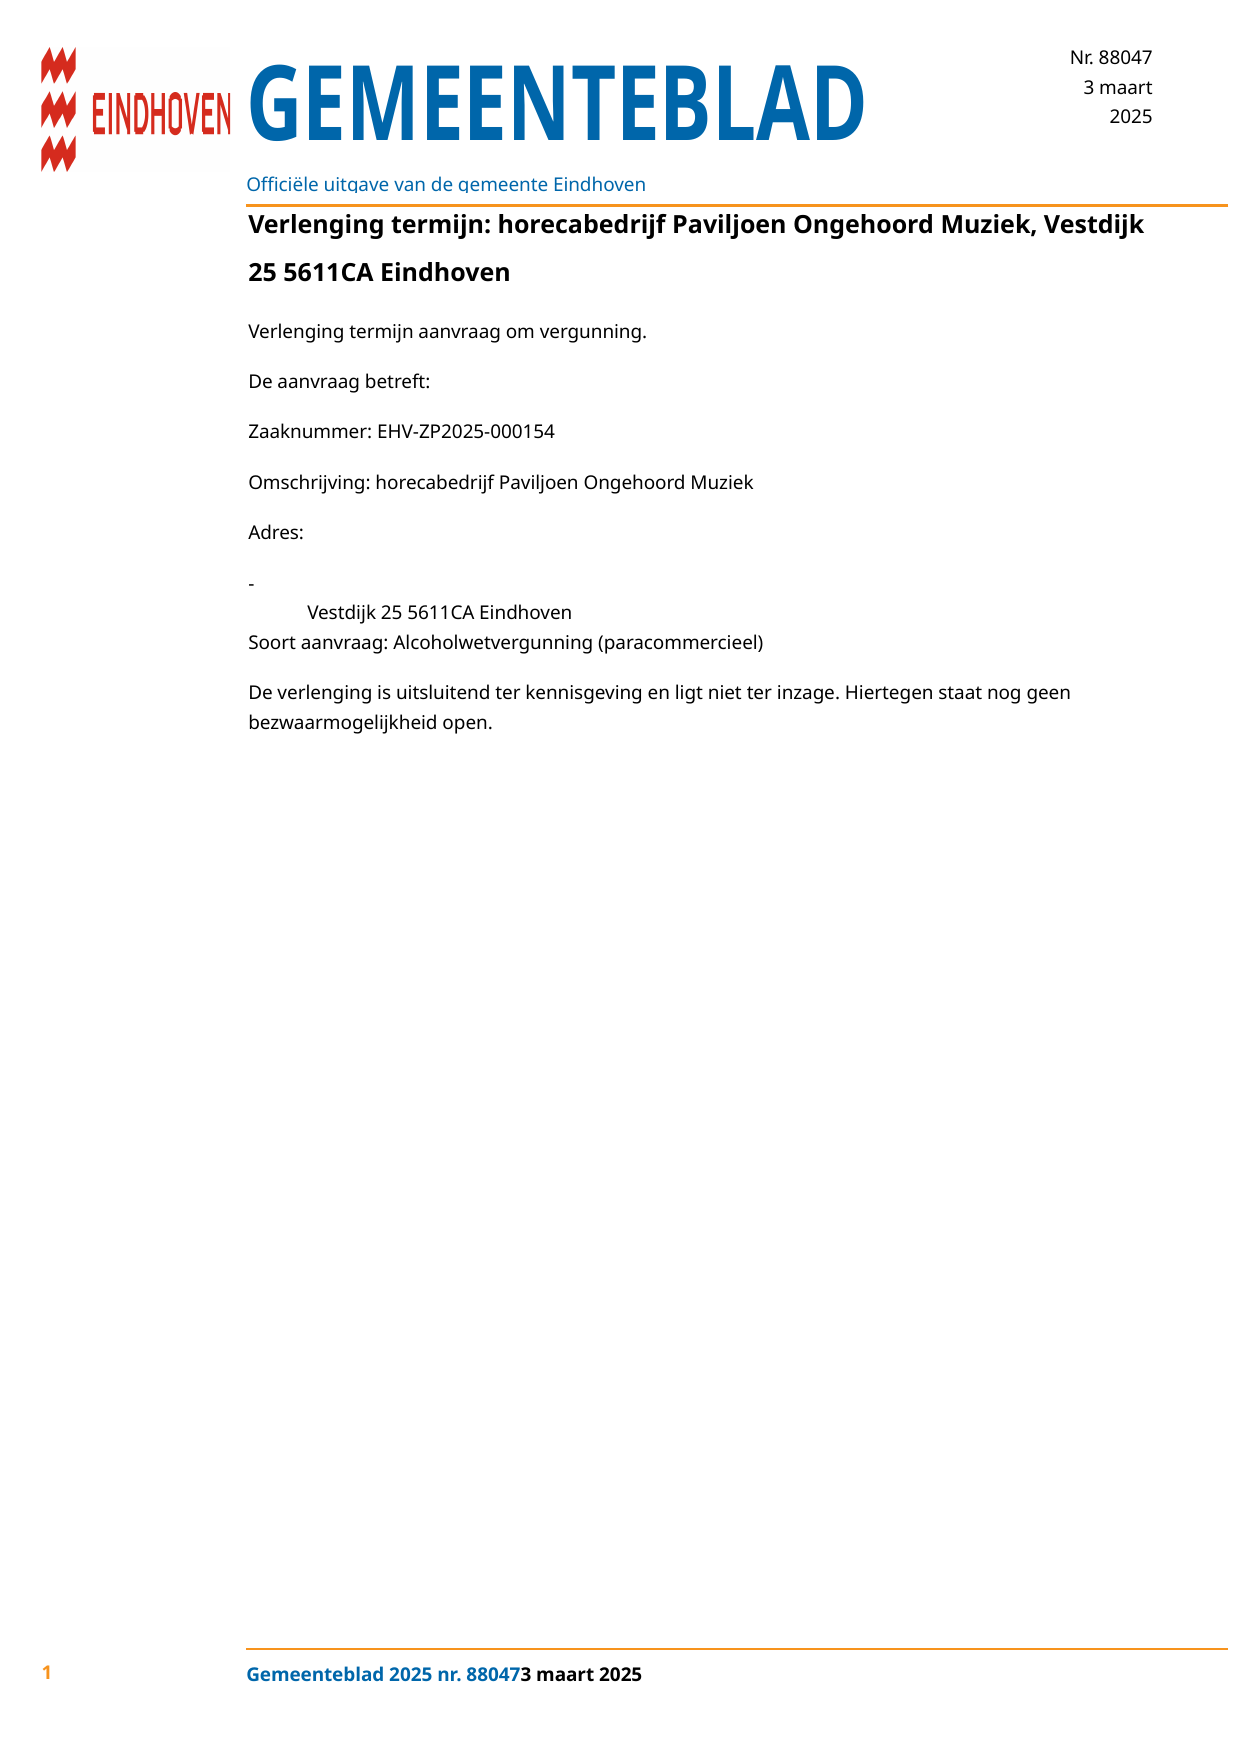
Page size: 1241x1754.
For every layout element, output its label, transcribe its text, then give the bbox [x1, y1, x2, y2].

text Omschrijving: horecabedrijf Paviljoen Ongehoord Muziek [248, 469, 1152, 495]
text Adres: [248, 519, 1152, 545]
picture [41, 47, 231, 172]
list Vestdijk 25 5611CA Eindhoven [248, 599, 1152, 625]
text De verlenging is uitsluitend ter kennisgeving en ligt niet ter inzage. Hiertegen staat nog geen bezwaarmogelijkheid open. [248, 679, 1152, 735]
text Soort aanvraag: Alcoholwetvergunning (paracommercieel) [248, 629, 1152, 655]
text De aanvraag betreft: [248, 368, 1152, 394]
text Verlenging termijn: horecabedrijf Paviljoen Ongehoord Muziek, Vestdijk 25 5611CA Eindhoven [248, 207, 1152, 288]
text Zaaknummer: EHV-ZP2025-000154 [248, 419, 1152, 444]
text Verlenging termijn aanvraag om vergunning. [248, 318, 1152, 344]
